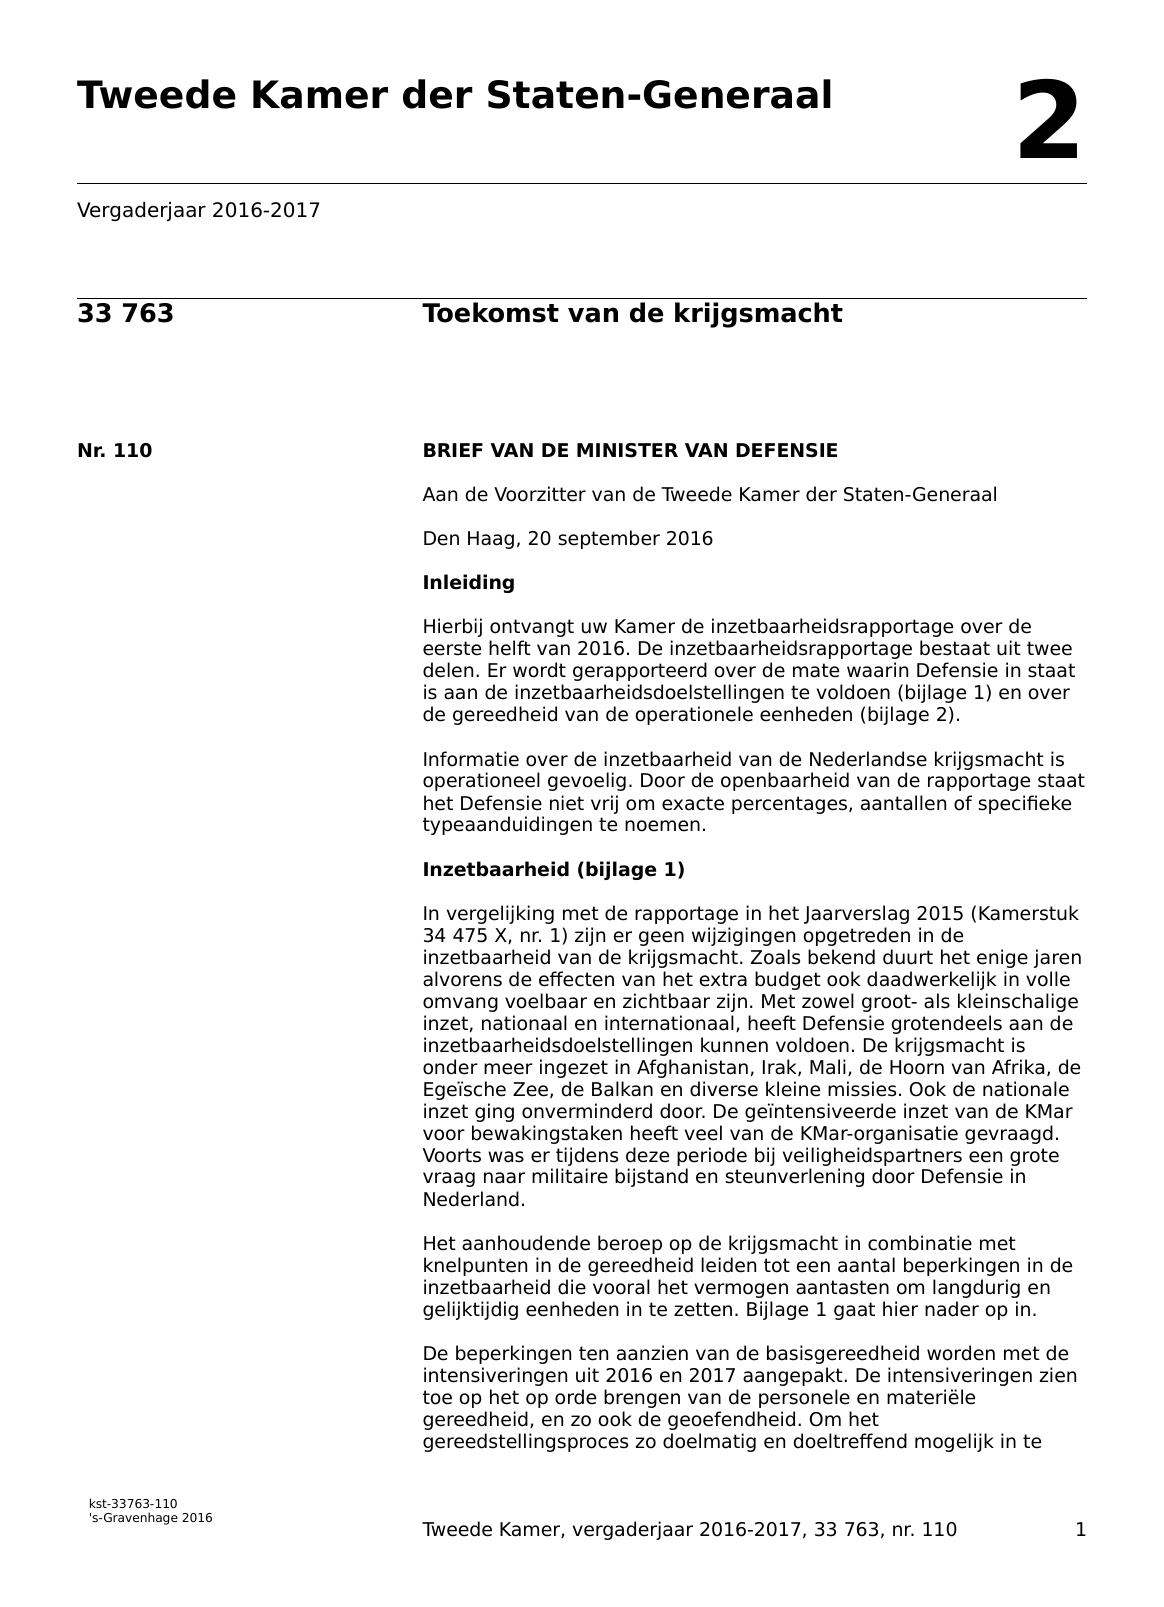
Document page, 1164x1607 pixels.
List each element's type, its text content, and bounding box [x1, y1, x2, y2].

subtitle Nr. 110 BRIEF VAN DE MINISTER VAN DEFENSIE [77, 440, 1087, 462]
subtitle Inzetbaarheid (bijlage 1) [422, 858, 1087, 881]
text Aan de Voorzitter van de Tweede Kamer der Staten-Generaal [422, 484, 1087, 506]
text kst-33763-110 [88, 1497, 323, 1511]
table_cell Vergaderjaar 2016-2017 [77, 184, 1087, 298]
table_header Tweede Kamer der Staten-Generaal [77, 59, 886, 183]
subtitle 33 763 Toekomst van de krijgsmacht [77, 299, 1087, 329]
text Informatie over de inzetbaarheid van de Nederlandse krijgsmacht is operationeel gevoelig. Door de openbaarheid van de rapportage staat het Defensie niet vrij om exacte percentages, aantallen of specifieke typeaanduidingen te noemen. [422, 748, 1087, 836]
text Hierbij ontvangt uw Kamer de inzetbaarheidsrapportage over de eerste helft van 2016. De inzetbaarheidsrapportage bestaat uit twee delen. Er wordt gerapporteerd over de mate waarin Defensie in staat is aan de inzetbaarheidsdoelstellingen te voldoen (bijlage 1) en over de gereedheid van de operationele eenheden (bijlage 2). [422, 616, 1087, 726]
text 's-Gravenhage 2016 [88, 1511, 323, 1525]
table_header 2 [886, 59, 1087, 183]
text In vergelijking met de rapportage in het Jaarverslag 2015 (Kamerstuk 34 475 X, nr. 1) zijn er geen wijzigingen opgetreden in de inzetbaarheid van de krijgsmacht. Zoals bekend duurt het enige jaren alvorens de effecten van het extra budget ook daadwerkelijk in volle omvang voelbaar en zichtbaar zijn. Met zowel groot- als kleinschalige inzet, nationaal en internationaal, heeft Defensie grotendeels aan de inzetbaarheidsdoelstellingen kunnen voldoen. De krijgsmacht is onder meer ingezet in Afghanistan, Irak, Mali, de Hoorn van Afrika, de Egeïsche Zee, de Balkan en diverse kleine missies. Ook de nationale inzet ging onverminderd door. De geïntensiveerde inzet van de KMar voor bewakingstaken heeft veel van de KMar-organisatie gevraagd. Voorts was er tijdens deze periode bij veiligheidspartners een grote vraag naar militaire bijstand en steunverlening door Defensie in Nederland. [422, 903, 1087, 1210]
text Het aanhoudende beroep op de krijgsmacht in combinatie met knelpunten in de gereedheid leiden tot een aantal beperkingen in de inzetbaarheid die vooral het vermogen aantasten om langdurig en gelijktijdig eenheden in te zetten. Bijlage 1 gaat hier nader op in. [422, 1233, 1087, 1321]
subtitle Inleiding [422, 572, 1087, 594]
text De beperkingen ten aanzien van de basisgereedheid worden met de intensiveringen uit 2016 en 2017 aangepakt. De intensiveringen zien toe op het op orde brengen van de personele en materiële gereedheid, en zo ook de geoefendheid. Om het gereedstellingsproces zo doelmatig en doeltreffend mogelijk in te [422, 1343, 1087, 1453]
text Den Haag, 20 september 2016 [422, 528, 1087, 550]
